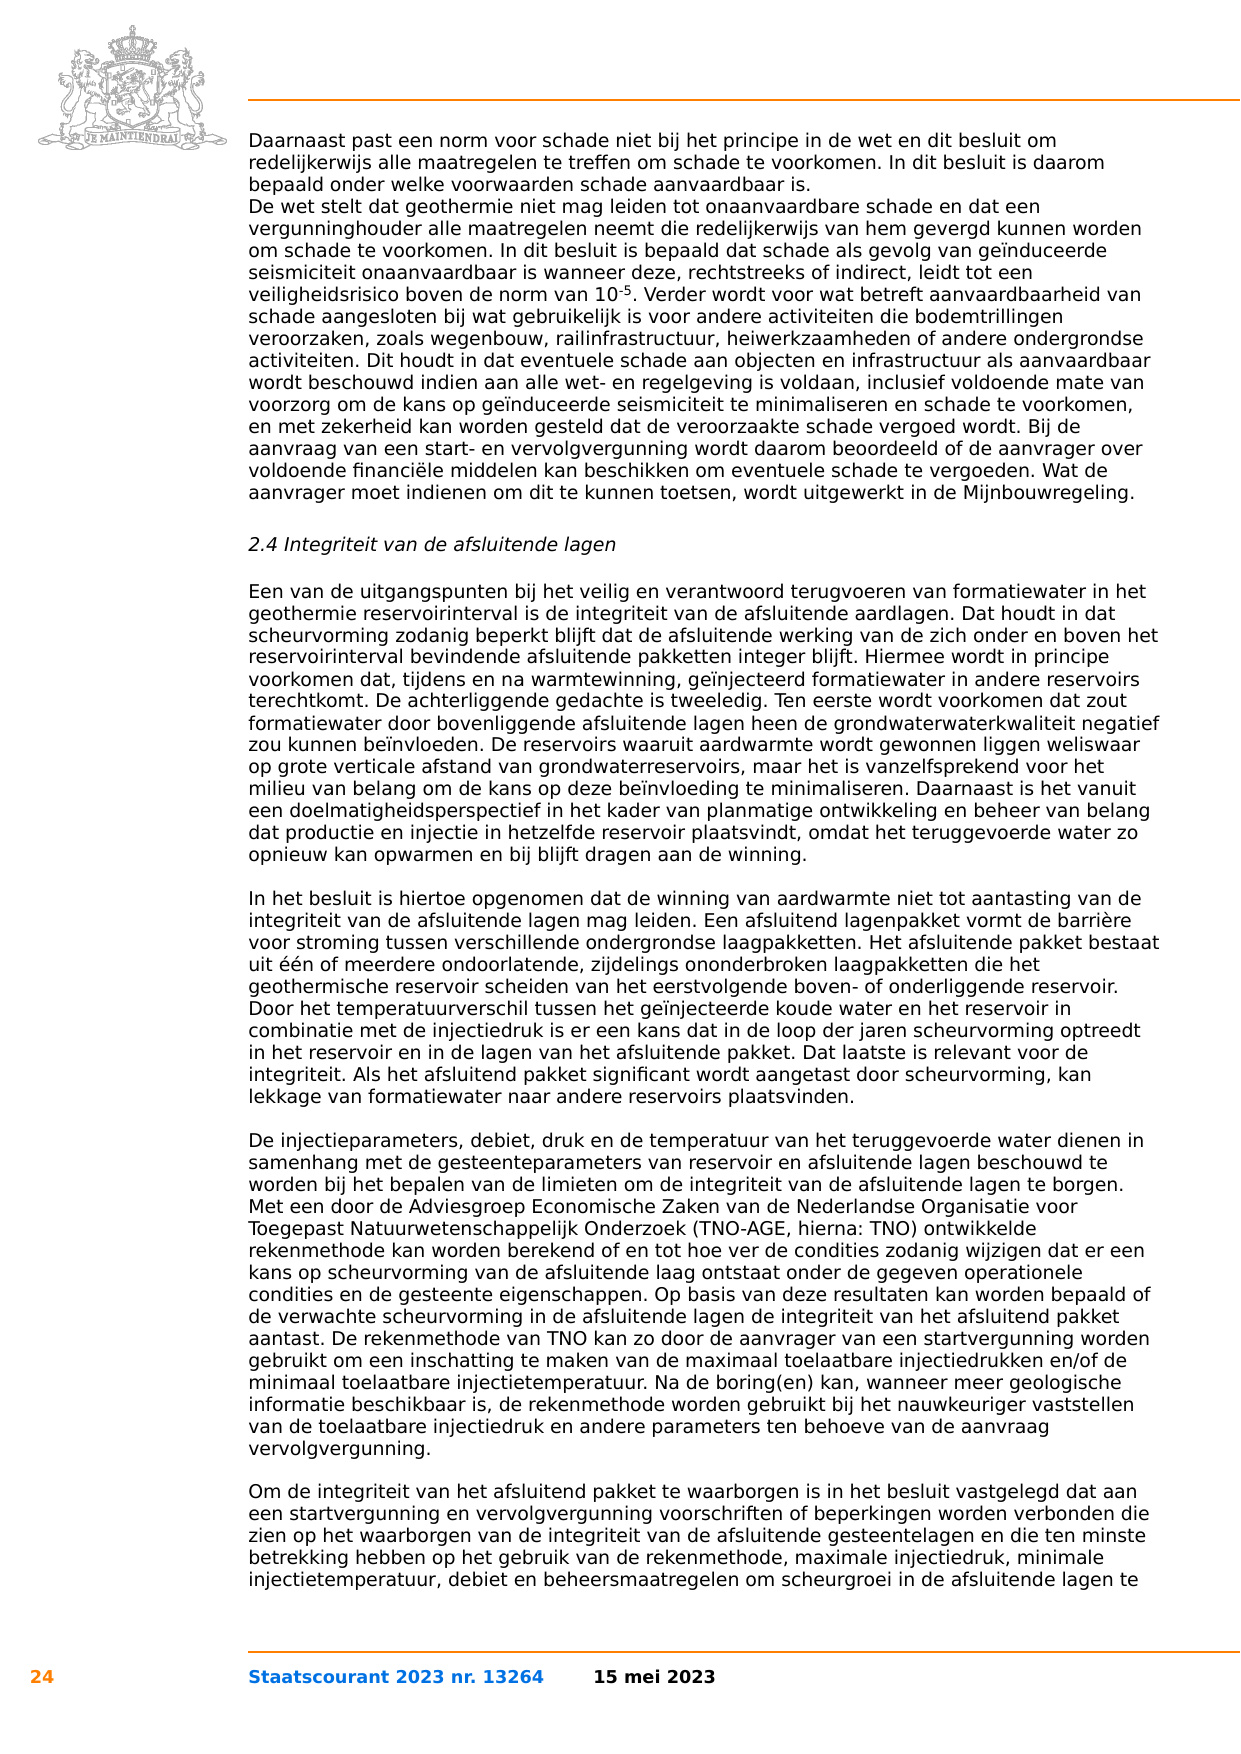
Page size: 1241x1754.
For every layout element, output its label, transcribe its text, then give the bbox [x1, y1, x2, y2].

subtitle 2.4 Integriteit van de afsluitende lagen [248, 533, 1163, 556]
text De wet stelt dat geothermie niet mag leiden tot onaanvaardbare schade en dat een vergunninghouder alle maatregelen neemt die redelijkerwijs van hem gevergd kunnen worden om schade te voorkomen. In dit besluit is bepaald dat schade als gevolg van geïnduceerde seismiciteit onaanvaardbaar is wanneer deze, rechtstreeks of indirect, leidt tot een veiligheidsrisico boven de norm van 10-5. Verder wordt voor wat betreft aanvaardbaarheid van schade aangesloten bij wat gebruikelijk is voor andere activiteiten die bodemtrillingen veroorzaken, zoals wegenbouw, railinfrastructuur, heiwerkzaamheden of andere ondergrondse activiteiten. Dit houdt in dat eventuele schade aan objecten en infrastructuur als aanvaardbaar wordt beschouwd indien aan alle wet- en regelgeving is voldaan, inclusief voldoende mate van voorzorg om de kans op geïnduceerde seismiciteit te minimaliseren en schade te voorkomen, en met zekerheid kan worden gesteld dat de veroorzaakte schade vergoed wordt. Bij de aanvraag van een start- en vervolgvergunning wordt daarom beoordeeld of de aanvrager over voldoende financiële middelen kan beschikken om eventuele schade te vergoeden. Wat de aanvrager moet indienen om dit te kunnen toetsen, wordt uitgewerkt in de Mijnbouwregeling. [248, 196, 1163, 503]
picture [38, 25, 227, 150]
text Een van de uitgangspunten bij het veilig en verantwoord terugvoeren van formatiewater in het geothermie reservoirinterval is de integriteit van de afsluitende aardlagen. Dat houdt in dat scheurvorming zodanig beperkt blijft dat de afsluitende werking van de zich onder en boven het reservoirinterval bevindende afsluitende pakketten integer blijft. Hiermee wordt in principe voorkomen dat, tijdens en na warmtewinning, geïnjecteerd formatiewater in andere reservoirs terechtkomt. De achterliggende gedachte is tweeledig. Ten eerste wordt voorkomen dat zout formatiewater door bovenliggende afsluitende lagen heen de grondwaterwaterkwaliteit negatief zou kunnen beïnvloeden. De reservoirs waaruit aardwarmte wordt gewonnen liggen weliswaar op grote verticale afstand van grondwaterreservoirs, maar het is vanzelfsprekend voor het milieu van belang om de kans op deze beïnvloeding te minimaliseren. Daarnaast is het vanuit een doelmatigheidsperspectief in het kader van planmatige ontwikkeling en beheer van belang dat productie en injectie in hetzelfde reservoir plaatsvindt, omdat het teruggevoerde water zo opnieuw kan opwarmen en bij blijft dragen aan de winning. [248, 581, 1163, 866]
text Om de integriteit van het afsluitend pakket te waarborgen is in het besluit vastgelegd dat aan een startvergunning en vervolgvergunning voorschriften of beperkingen worden verbonden die zien op het waarborgen van de integriteit van de afsluitende gesteentelagen en die ten minste betrekking hebben op het gebruik van de rekenmethode, maximale injectiedruk, minimale injectietemperatuur, debiet en beheersmaatregelen om scheurgroei in de afsluitende lagen te [248, 1481, 1163, 1591]
text Daarnaast past een norm voor schade niet bij het principe in de wet en dit besluit om redelijkerwijs alle maatregelen te treffen om schade te voorkomen. In dit besluit is daarom bepaald onder welke voorwaarden schade aanvaardbaar is. [248, 130, 1163, 196]
text In het besluit is hiertoe opgenomen dat de winning van aardwarmte niet tot aantasting van de integriteit van de afsluitende lagen mag leiden. Een afsluitend lagenpakket vormt de barrière voor stroming tussen verschillende ondergrondse laagpakketten. Het afsluitende pakket bestaat uit één of meerdere ondoorlatende, zijdelings ononderbroken laagpakketten die het geothermische reservoir scheiden van het eerstvolgende boven- of onderliggende reservoir. Door het temperatuurverschil tussen het geïnjecteerde koude water en het reservoir in combinatie met de injectiedruk is er een kans dat in de loop der jaren scheurvorming optreedt in het reservoir en in de lagen van het afsluitende pakket. Dat laatste is relevant voor de integriteit. Als het afsluitend pakket significant wordt aangetast door scheurvorming, kan lekkage van formatiewater naar andere reservoirs plaatsvinden. [248, 888, 1163, 1108]
text De injectieparameters, debiet, druk en de temperatuur van het teruggevoerde water dienen in samenhang met de gesteenteparameters van reservoir en afsluitende lagen beschouwd te worden bij het bepalen van de limieten om de integriteit van de afsluitende lagen te borgen. Met een door de Adviesgroep Economische Zaken van de Nederlandse Organisatie voor Toegepast Natuurwetenschappelijk Onderzoek (TNO-AGE, hierna: TNO) ontwikkelde rekenmethode kan worden berekend of en tot hoe ver de condities zodanig wijzigen dat er een kans op scheurvorming van de afsluitende laag ontstaat onder de gegeven operationele condities en de gesteente eigenschappen. Op basis van deze resultaten kan worden bepaald of de verwachte scheurvorming in de afsluitende lagen de integriteit van het afsluitend pakket aantast. De rekenmethode van TNO kan zo door de aanvrager van een startvergunning worden gebruikt om een inschatting te maken van de maximaal toelaatbare injectiedrukken en/of de minimaal toelaatbare injectietemperatuur. Na de boring(en) kan, wanneer meer geologische informatie beschikbaar is, de rekenmethode worden gebruikt bij het nauwkeuriger vaststellen van de toelaatbare injectiedruk en andere parameters ten behoeve van de aanvraag vervolgvergunning. [248, 1130, 1163, 1459]
